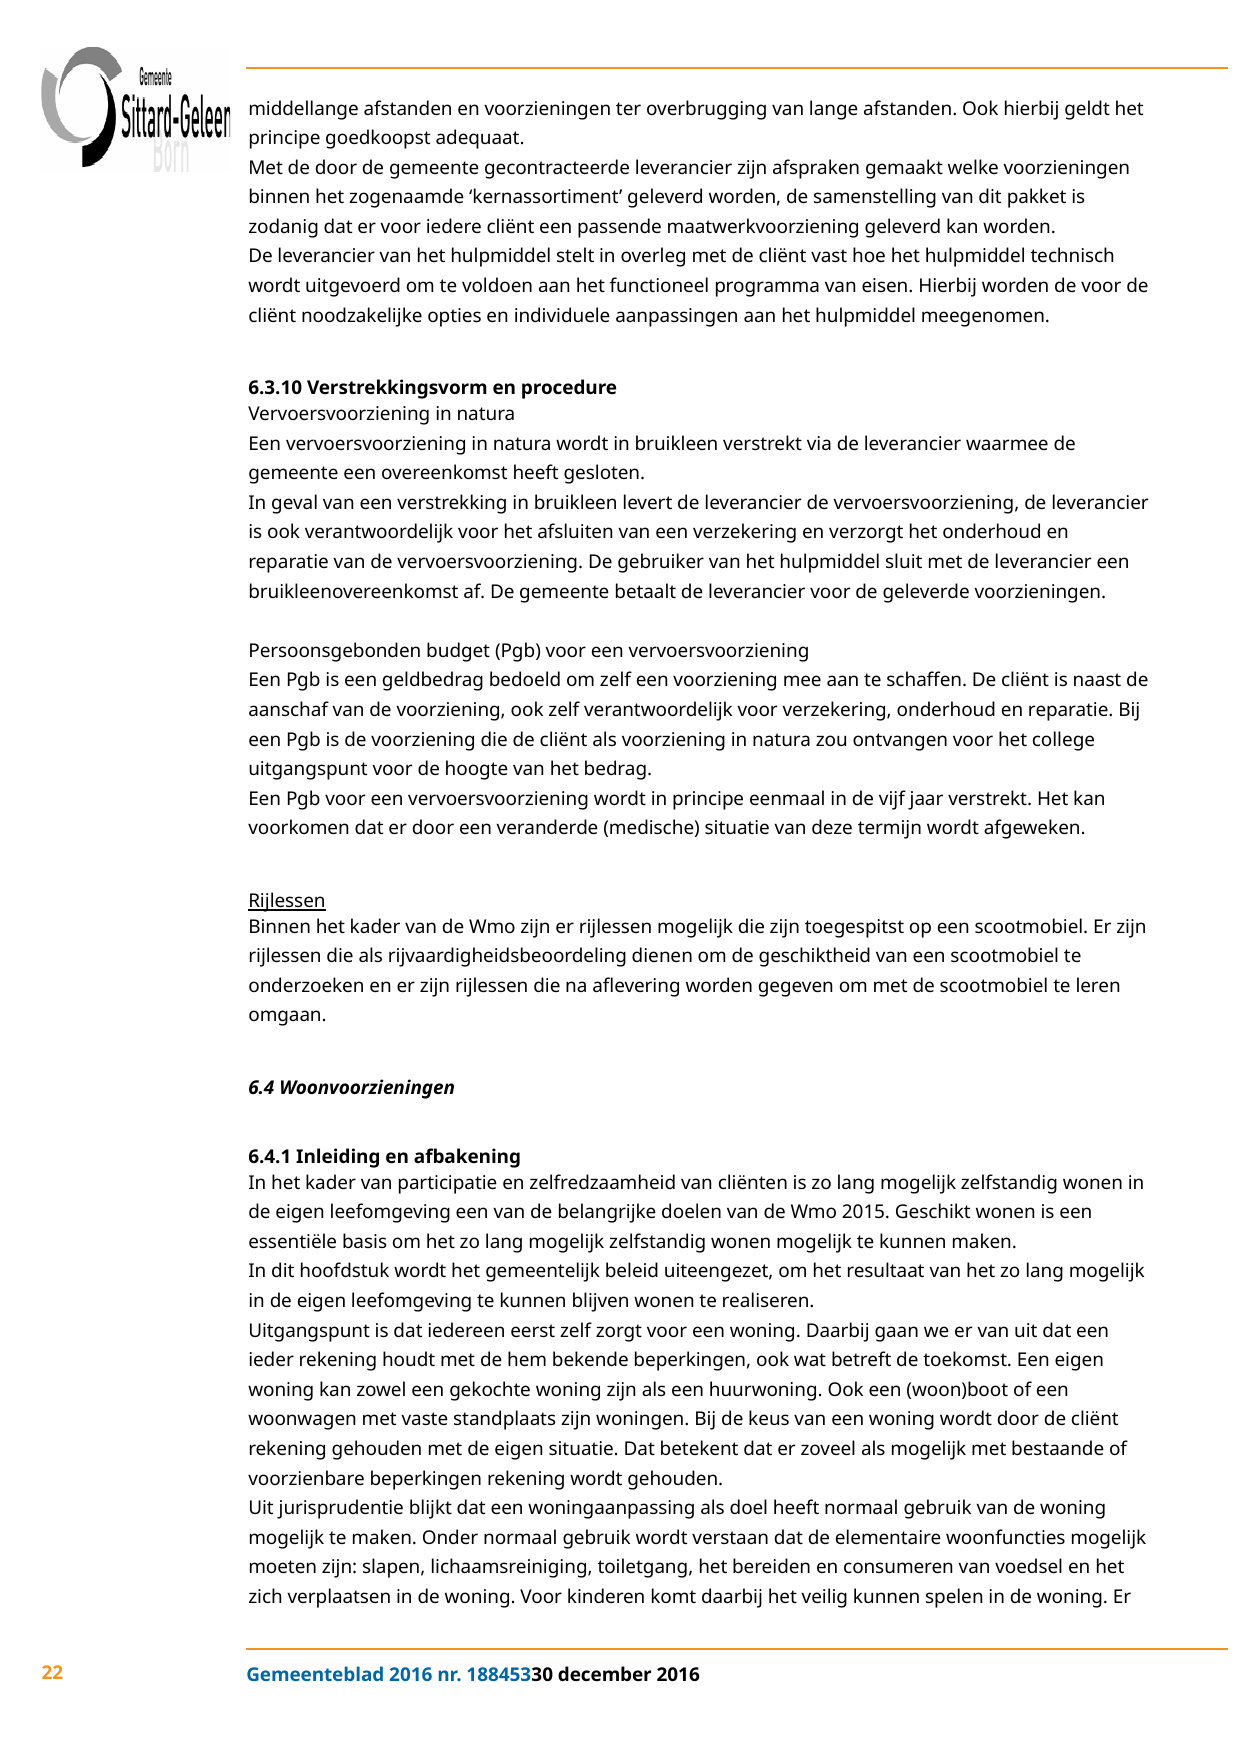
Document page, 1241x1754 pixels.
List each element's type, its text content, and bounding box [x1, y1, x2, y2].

text In dit hoofdstuk wordt het gemeentelijk beleid uiteengezet, om het resultaat van het zo lang mogelijk in de eigen leefomgeving te kunnen blijven wonen te realiseren. [248, 1258, 1152, 1313]
text Persoonsgebonden budget (Pgb) voor een vervoersvoorziening [248, 637, 1152, 663]
text Rijlessen [248, 887, 1152, 913]
text 6.4.1 Inleiding en afbakening [248, 1143, 1152, 1169]
text Een Pgb voor een vervoersvoorziening wordt in principe eenmaal in de vijf jaar verstrekt. Het kan voorkomen dat er door een veranderde (medische) situatie van deze termijn wordt afgeweken. [248, 785, 1152, 840]
text 6.3.10 Verstrekkingsvorm en procedure [248, 374, 1152, 400]
text Een Pgb is een geldbedrag bedoeld om zelf een voorziening mee aan te schaffen. De cliënt is naast de aanschaf van de voorziening, ook zelf verantwoordelijk voor verzekering, onderhoud en reparatie. Bij een Pgb is de voorziening die de cliënt als voorziening in natura zou ontvangen voor het college uitgangspunt voor de hoogte van het bedrag. [248, 667, 1152, 781]
text middellange afstanden en voorzieningen ter overbrugging van lange afstanden. Ook hierbij geldt het principe goedkoopst adequaat. [248, 95, 1152, 150]
text In het kader van participatie en zelfredzaamheid van cliënten is zo lang mogelijk zelfstandig wonen in de eigen leefomgeving een van de belangrijke doelen van de Wmo 2015. Geschikt wonen is een essentiële basis om het zo lang mogelijk zelfstandig wonen mogelijk te kunnen maken. [248, 1169, 1152, 1254]
text Binnen het kader van de Wmo zijn er rijlessen mogelijk die zijn toegespitst op een scootmobiel. Er zijn rijlessen die als rijvaardigheidsbeoordeling dienen om de geschiktheid van een scootmobiel te onderzoeken en er zijn rijlessen die na aflevering worden gegeven om met de scootmobiel te leren omgaan. [248, 913, 1152, 1027]
text In geval van een verstrekking in bruikleen levert de leverancier de vervoersvoorziening, de leverancier is ook verantwoordelijk voor het afsluiten van een verzekering en verzorgt het onderhoud en reparatie van de vervoersvoorziening. De gebruiker van het hulpmiddel sluit met de leverancier een bruikleenovereenkomst af. De gemeente betaalt de leverancier voor de geleverde voorzieningen. [248, 489, 1152, 603]
text Uit jurisprudentie blijkt dat een woningaanpassing als doel heeft normaal gebruik van de woning mogelijk te maken. Onder normaal gebruik wordt verstaan dat de elementaire woonfuncties mogelijk moeten zijn: slapen, lichaamsreiniging, toiletgang, het bereiden en consumeren van voedsel en het zich verplaatsen in de woning. Voor kinderen komt daarbij het veilig kunnen spelen in de woning. Er [248, 1494, 1152, 1609]
text Vervoersvoorziening in natura [248, 400, 1152, 426]
picture [41, 47, 231, 172]
text 6.4 Woonvoorzieningen [248, 1074, 1152, 1100]
text Een vervoersvoorziening in natura wordt in bruikleen verstrekt via de leverancier waarmee de gemeente een overeenkomst heeft gesloten. [248, 430, 1152, 485]
text Uitgangspunt is dat iedereen eerst zelf zorgt voor een woning. Daarbij gaan we er van uit dat een ieder rekening houdt met de hem bekende beperkingen, ook wat betreft de toekomst. Een eigen woning kan zowel een gekochte woning zijn als een huurwoning. Ook een (woon)boot of een woonwagen met vaste standplaats zijn woningen. Bij de keus van een woning wordt door de cliënt rekening gehouden met de eigen situatie. Dat betekent dat er zoveel als mogelijk met bestaande of voorzienbare beperkingen rekening wordt gehouden. [248, 1317, 1152, 1491]
text Met de door de gemeente gecontracteerde leverancier zijn afspraken gemaakt welke voorzieningen binnen het zogenaamde ‘kernassortiment’ geleverd worden, de samenstelling van dit pakket is zodanig dat er voor iedere cliënt een passende maatwerkvoorziening geleverd kan worden. [248, 154, 1152, 239]
text De leverancier van het hulpmiddel stelt in overleg met de cliënt vast hoe het hulpmiddel technisch wordt uitgevoerd om te voldoen aan het functioneel programma van eisen. Hierbij worden de voor de cliënt noodzakelijke opties en individuele aanpassingen aan het hulpmiddel meegenomen. [248, 243, 1152, 328]
